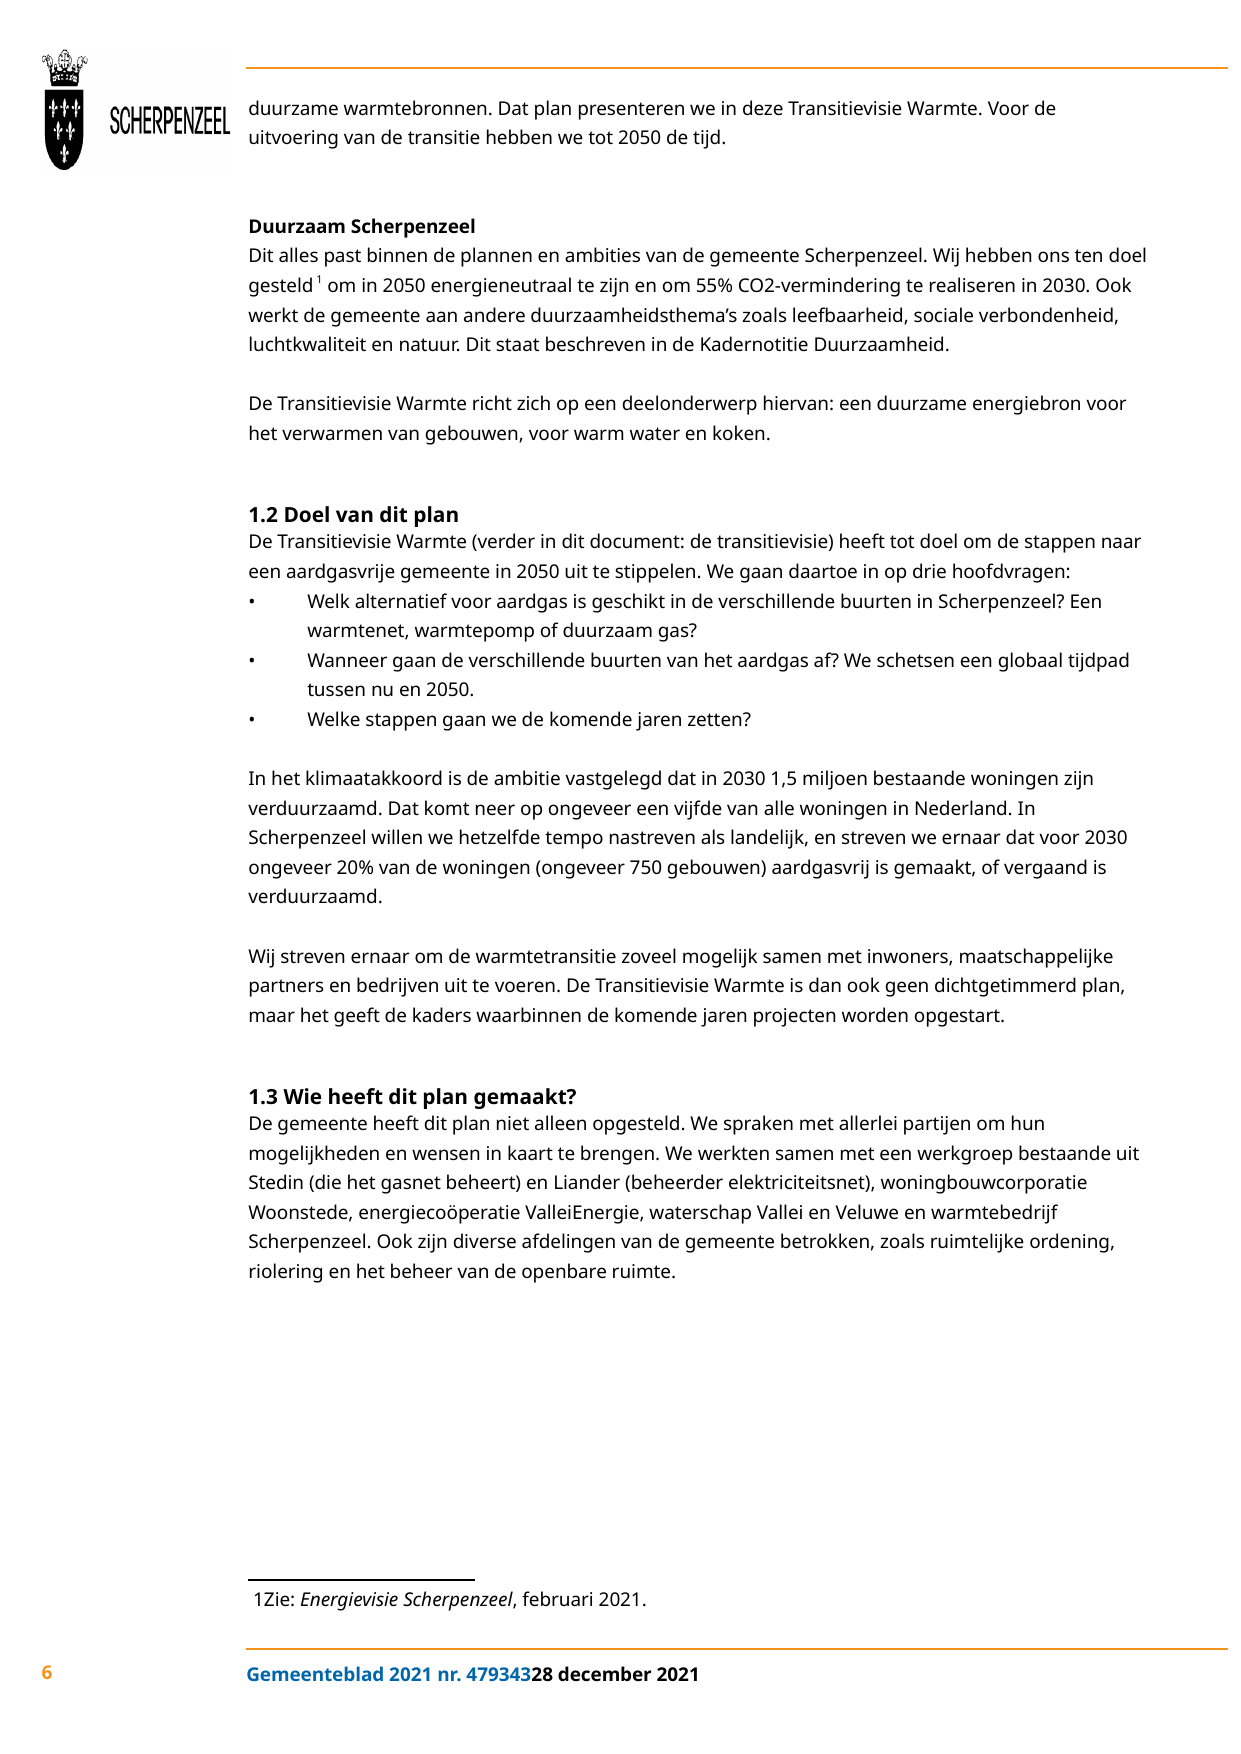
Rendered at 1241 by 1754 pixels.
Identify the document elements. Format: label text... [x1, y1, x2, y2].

text duurzame warmtebronnen. Dat plan presenteren we in deze Transitievisie Warmte. Voor de uitvoering van de transitie hebben we tot 2050 de tijd. [248, 95, 1152, 150]
picture [41, 47, 231, 172]
text Wij streven ernaar om de warmtetransitie zoveel mogelijk samen met inwoners, maatschappelijke partners en bedrijven uit te voeren. De Transitievisie Warmte is dan ook geen dichtgetimmerd plan, maar het geeft de kaders waarbinnen de komende jaren projecten worden opgestart. [248, 943, 1152, 1028]
text 1.2 Doel van dit plan [248, 500, 1152, 529]
text De gemeente heeft dit plan niet alleen opgesteld. We spraken met allerlei partijen om hun mogelijkheden en wensen in kaart te brengen. We werkten samen met een werkgroep bestaande uit Stedin (die het gasnet beheert) en Liander (beheerder elektriciteitsnet), woningbouwcorporatie Woonstede, energiecoöperatie ValleiEnergie, waterschap Vallei en Veluwe en warmtebedrijf Scherpenzeel. Ook zijn diverse afdelingen van de gemeente betrokken, zoals ruimtelijke ordening, riolering en het beheer van de openbare ruimte. [248, 1110, 1152, 1284]
text De Transitievisie Warmte (verder in dit document: de transitievisie) heeft tot doel om de stappen naar een aardgasvrije gemeente in 2050 uit te stippelen. We gaan daartoe in op drie hoofdvragen: [248, 529, 1152, 584]
text Dit alles past binnen de plannen en ambities van de gemeente Scherpenzeel. Wij hebben ons ten doel gesteld om in 2050 energieneutraal te zijn en om 55% CO2-vermindering te realiseren in 2030. Ook werkt de gemeente aan andere duurzaamheidsthema’s zoals leefbaarheid, sociale verbondenheid, luchtkwaliteit en natuur. Dit staat beschreven in de Kadernotitie Duurzaamheid. [248, 243, 1152, 357]
text Duurzaam Scherpenzeel [248, 213, 1152, 239]
text In het klimaatakkoord is de ambitie vastgelegd dat in 2030 1,5 miljoen bestaande woningen zijn verduurzaamd. Dat komt neer op ongeveer een vijfde van alle woningen in Nederland. In Scherpenzeel willen we hetzelfde tempo nastreven als landelijk, en streven we ernaar dat voor 2030 ongeveer 20% van de woningen (ongeveer 750 gebouwen) aardgasvrij is gemaakt, of vergaand is verduurzaamd. [248, 765, 1152, 909]
text Zie: Energievisie Scherpenzeel, februari 2021. [248, 1586, 1152, 1612]
list Welk alternatief voor aardgas is geschikt in de verschillende buurten in Scherpenzeel? Een warmtenet, warmtepomp of duurzaam gas? [248, 588, 1152, 643]
text 1.3 Wie heeft dit plan gemaakt? [248, 1082, 1152, 1110]
list Welke stappen gaan we de komende jaren zetten? [248, 706, 1152, 732]
list Wanneer gaan de verschillende buurten van het aardgas af? We schetsen een globaal tijdpad tussen nu en 2050. [248, 647, 1152, 702]
text De Transitievisie Warmte richt zich op een deelonderwerp hiervan: een duurzame energiebron voor het verwarmen van gebouwen, voor warm water en koken. [248, 391, 1152, 446]
